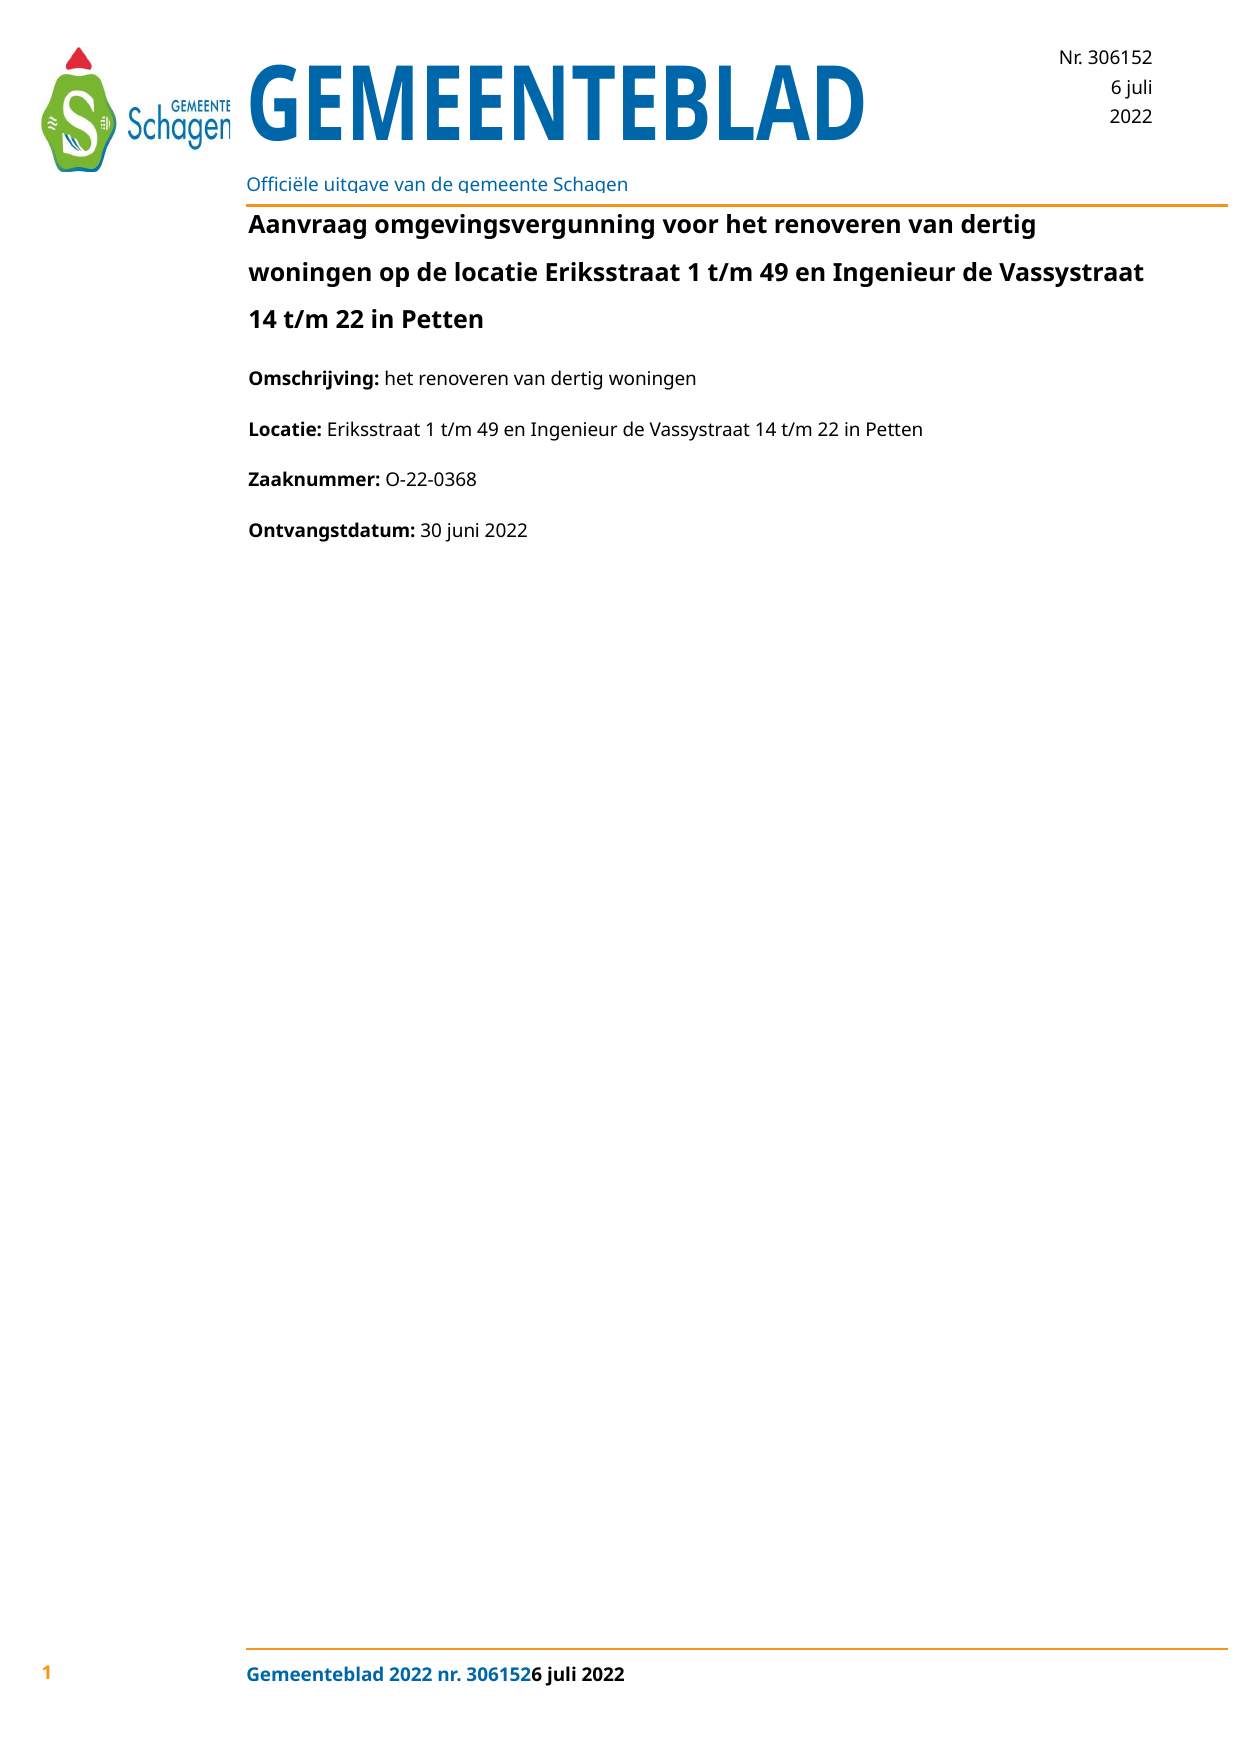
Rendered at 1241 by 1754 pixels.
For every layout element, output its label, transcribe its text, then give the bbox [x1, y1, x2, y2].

text Zaaknummer: O-22-0368 [248, 466, 1152, 492]
text Aanvraag omgevingsvergunning voor het renoveren van dertig woningen op de locatie Eriksstraat 1 t/m 49 en Ingenieur de Vassystraat 14 t/m 22 in Petten [248, 207, 1152, 336]
text Omschrijving: het renoveren van dertig woningen [248, 366, 1152, 391]
text Ontvangstdatum: 30 juni 2022 [248, 517, 1152, 542]
picture [41, 47, 231, 172]
text Locatie: Eriksstraat 1 t/m 49 en Ingenieur de Vassystraat 14 t/m 22 in Petten [248, 416, 1152, 442]
